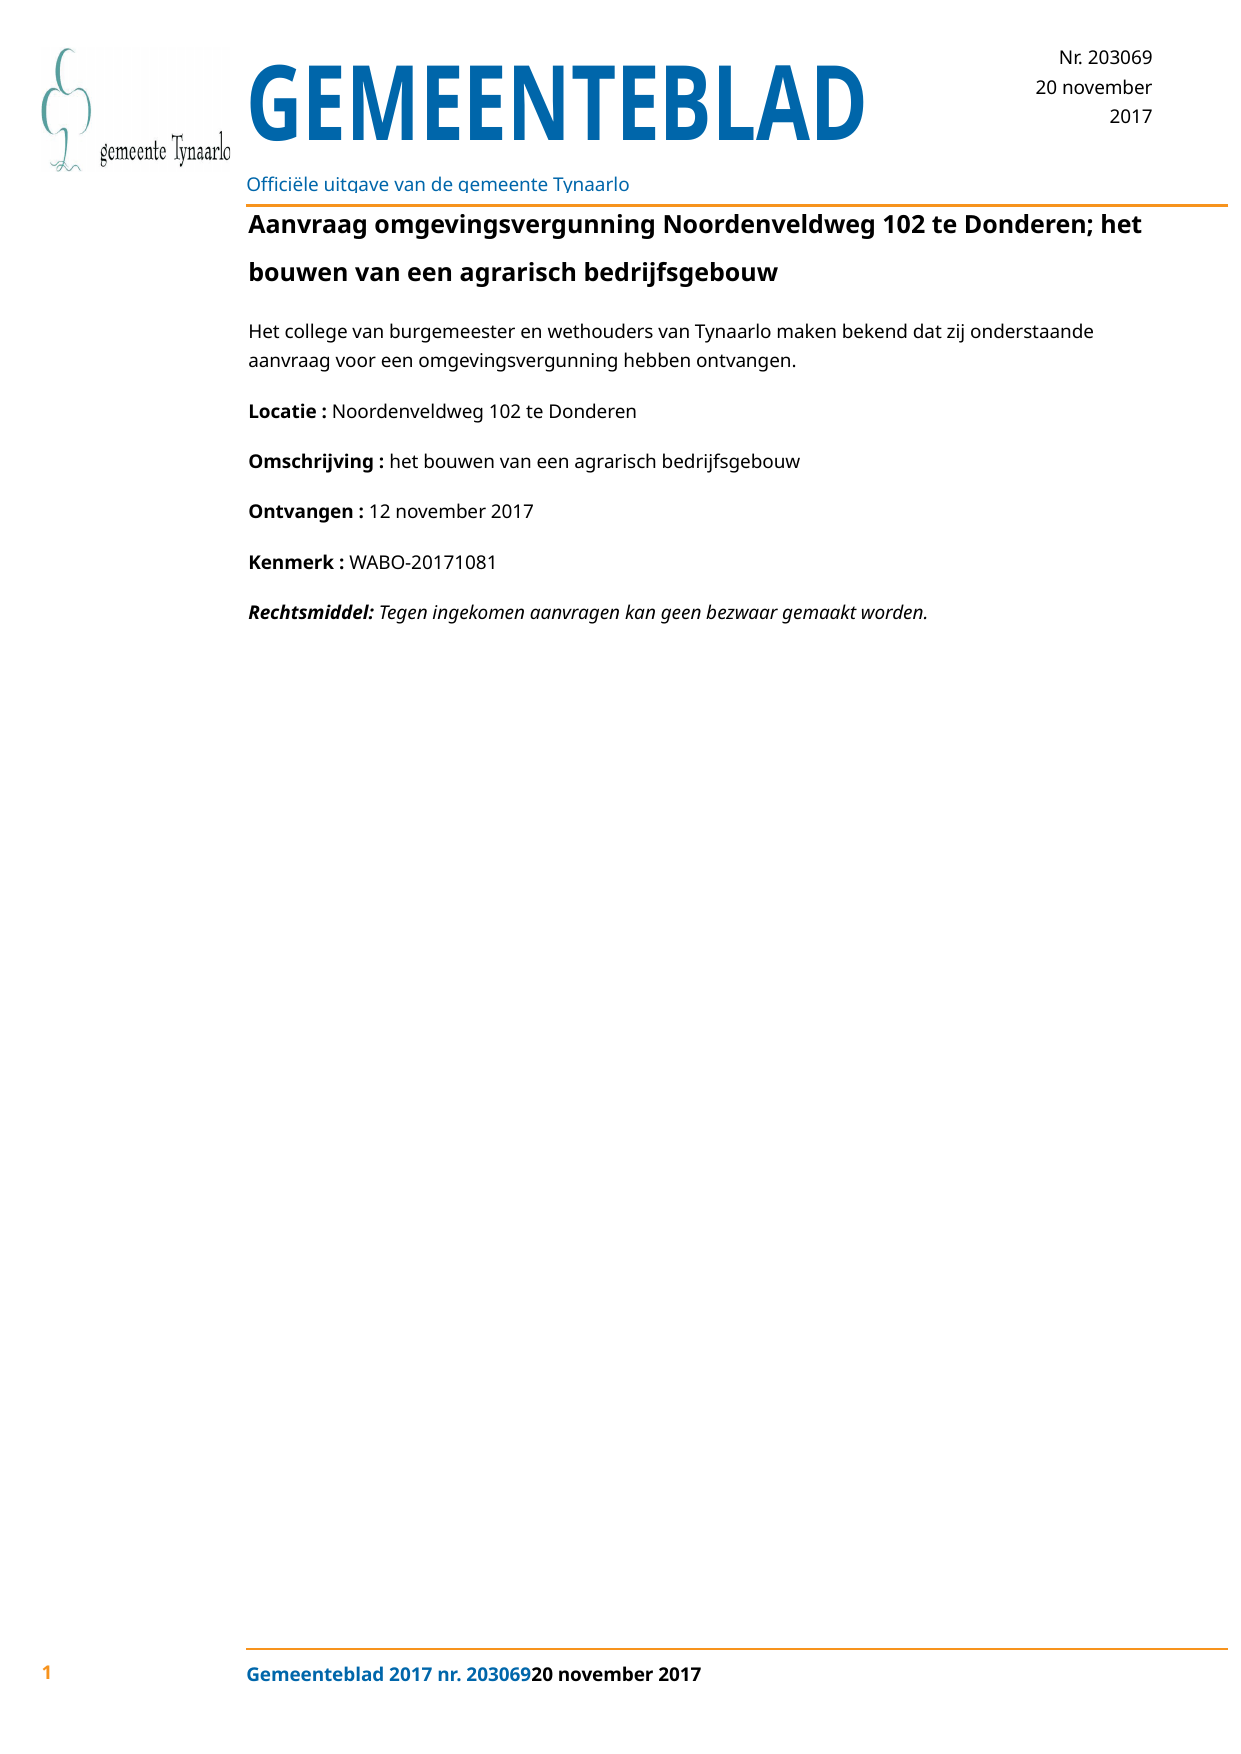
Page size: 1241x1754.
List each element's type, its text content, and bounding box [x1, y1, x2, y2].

text Het college van burgemeester en wethouders van Tynaarlo maken bekend dat zij onderstaande aanvraag voor een omgevingsvergunning hebben ontvangen. [248, 318, 1152, 373]
text Kenmerk : WABO-20171081 [248, 549, 1152, 575]
text Omschrijving : het bouwen van een agrarisch bedrijfsgebouw [248, 448, 1152, 474]
text Locatie : Noordenveldweg 102 te Donderen [248, 398, 1152, 424]
text Rechtsmiddel: Tegen ingekomen aanvragen kan geen bezwaar gemaakt worden. [248, 599, 1152, 625]
text Aanvraag omgevingsvergunning Noordenveldweg 102 te Donderen; het bouwen van een agrarisch bedrijfsgebouw [248, 207, 1152, 288]
picture [41, 47, 231, 172]
text Ontvangen : 12 november 2017 [248, 499, 1152, 524]
